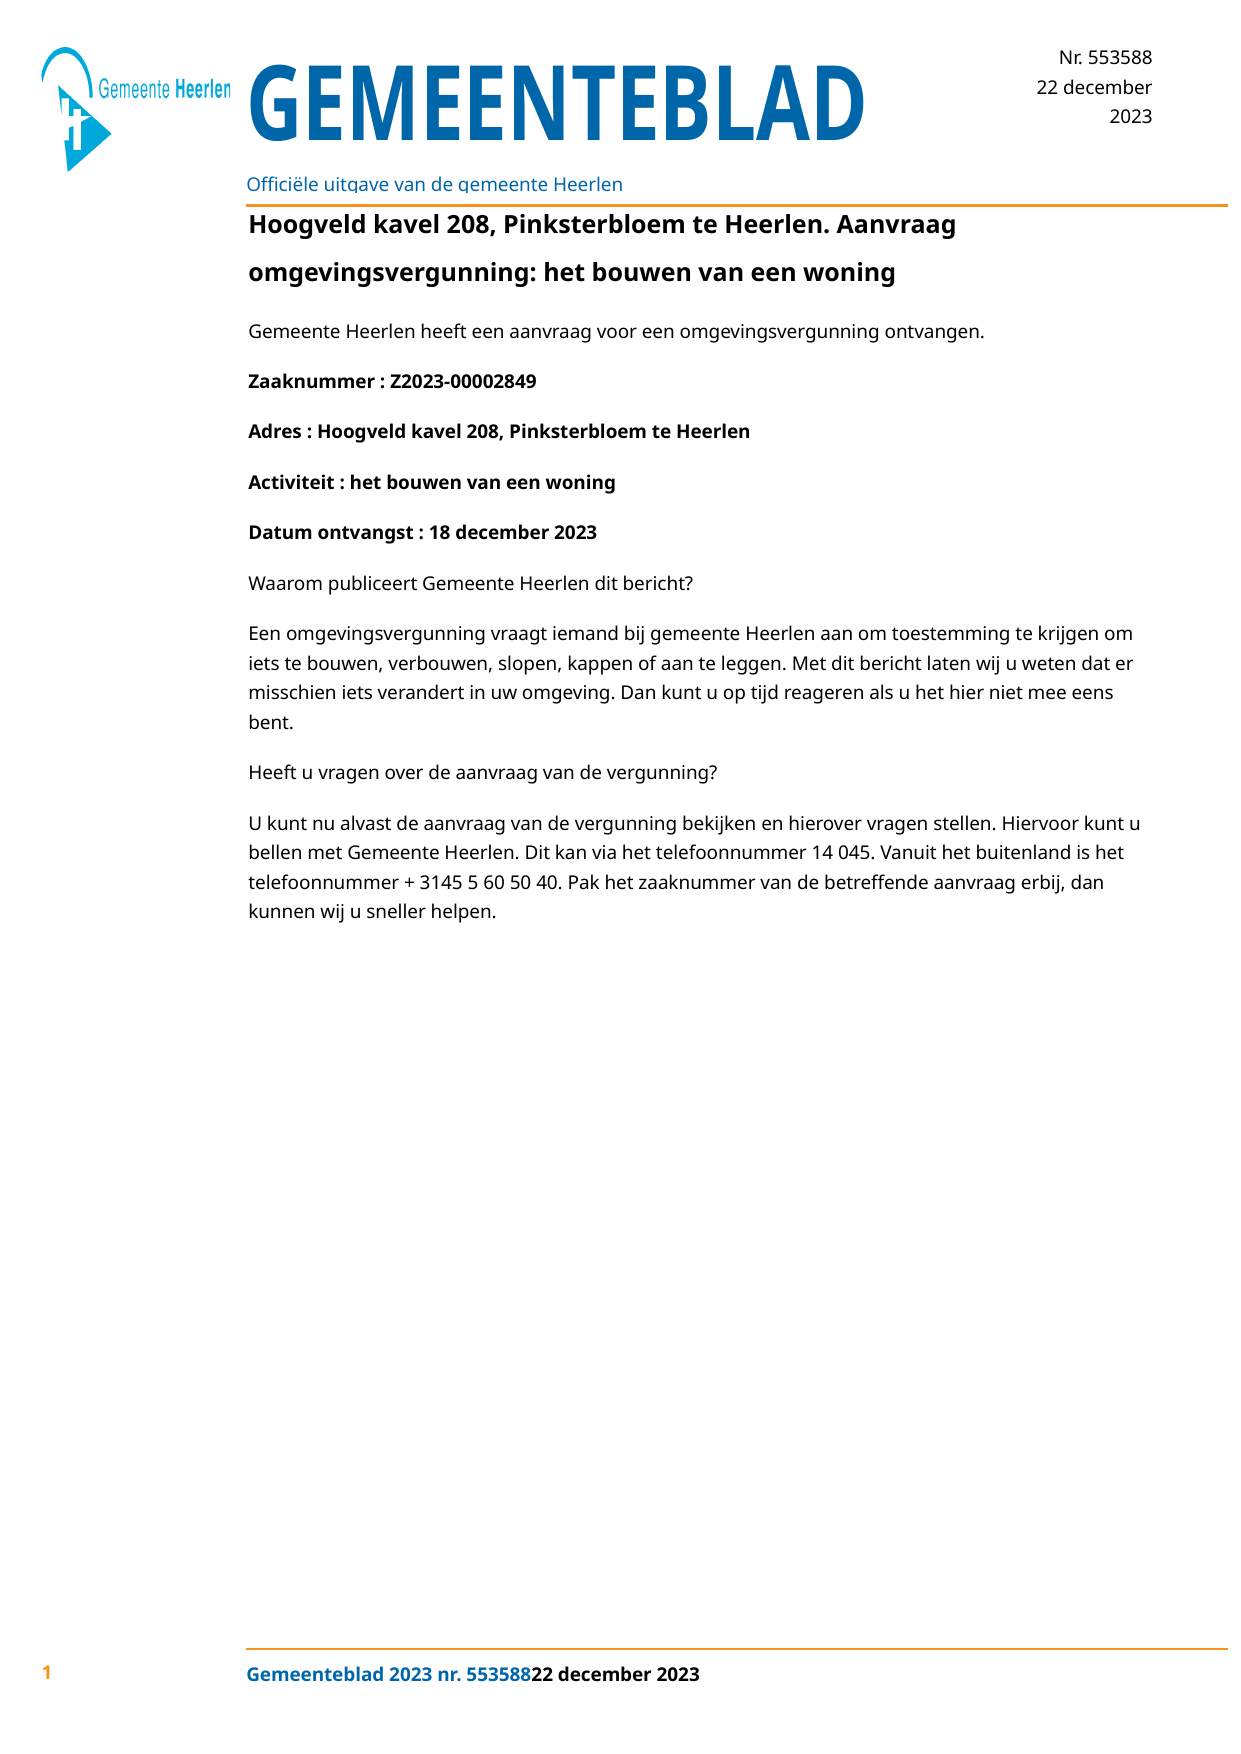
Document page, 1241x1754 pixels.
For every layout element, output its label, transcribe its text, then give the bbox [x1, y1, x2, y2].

text U kunt nu alvast de aanvraag van de vergunning bekijken en hierover vragen stellen. Hiervoor kunt u bellen met Gemeente Heerlen. Dit kan via het telefoonnummer 14 045. Vanuit het buitenland is het telefoonnummer + 3145 5 60 50 40. Pak het zaaknummer van de betreffende aanvraag erbij, dan kunnen wij u sneller helpen. [248, 810, 1152, 924]
text Activiteit : het bouwen van een woning [248, 469, 1152, 495]
text Een omgevingsvergunning vraagt iemand bij gemeente Heerlen aan om toestemming te krijgen om iets te bouwen, verbouwen, slopen, kappen of aan te leggen. Met dit bericht laten wij u weten dat er misschien iets verandert in uw omgeving. Dan kunt u op tijd reageren als u het hier niet mee eens bent. [248, 620, 1152, 735]
text Adres : Hoogveld kavel 208, Pinksterbloem te Heerlen [248, 419, 1152, 444]
picture [41, 47, 231, 172]
text Hoogveld kavel 208, Pinksterbloem te Heerlen. Aanvraag omgevingsvergunning: het bouwen van een woning [248, 207, 1152, 288]
text Waarom publiceert Gemeente Heerlen dit bericht? [248, 570, 1152, 596]
text Gemeente Heerlen heeft een aanvraag voor een omgevingsvergunning ontvangen. [248, 318, 1152, 344]
text Zaaknummer : Z2023-00002849 [248, 368, 1152, 394]
picture [41, 47, 59, 70]
text Datum ontvangst : 18 december 2023 [248, 519, 1152, 545]
text Heeft u vragen over de aanvraag van de vergunning? [248, 759, 1152, 785]
